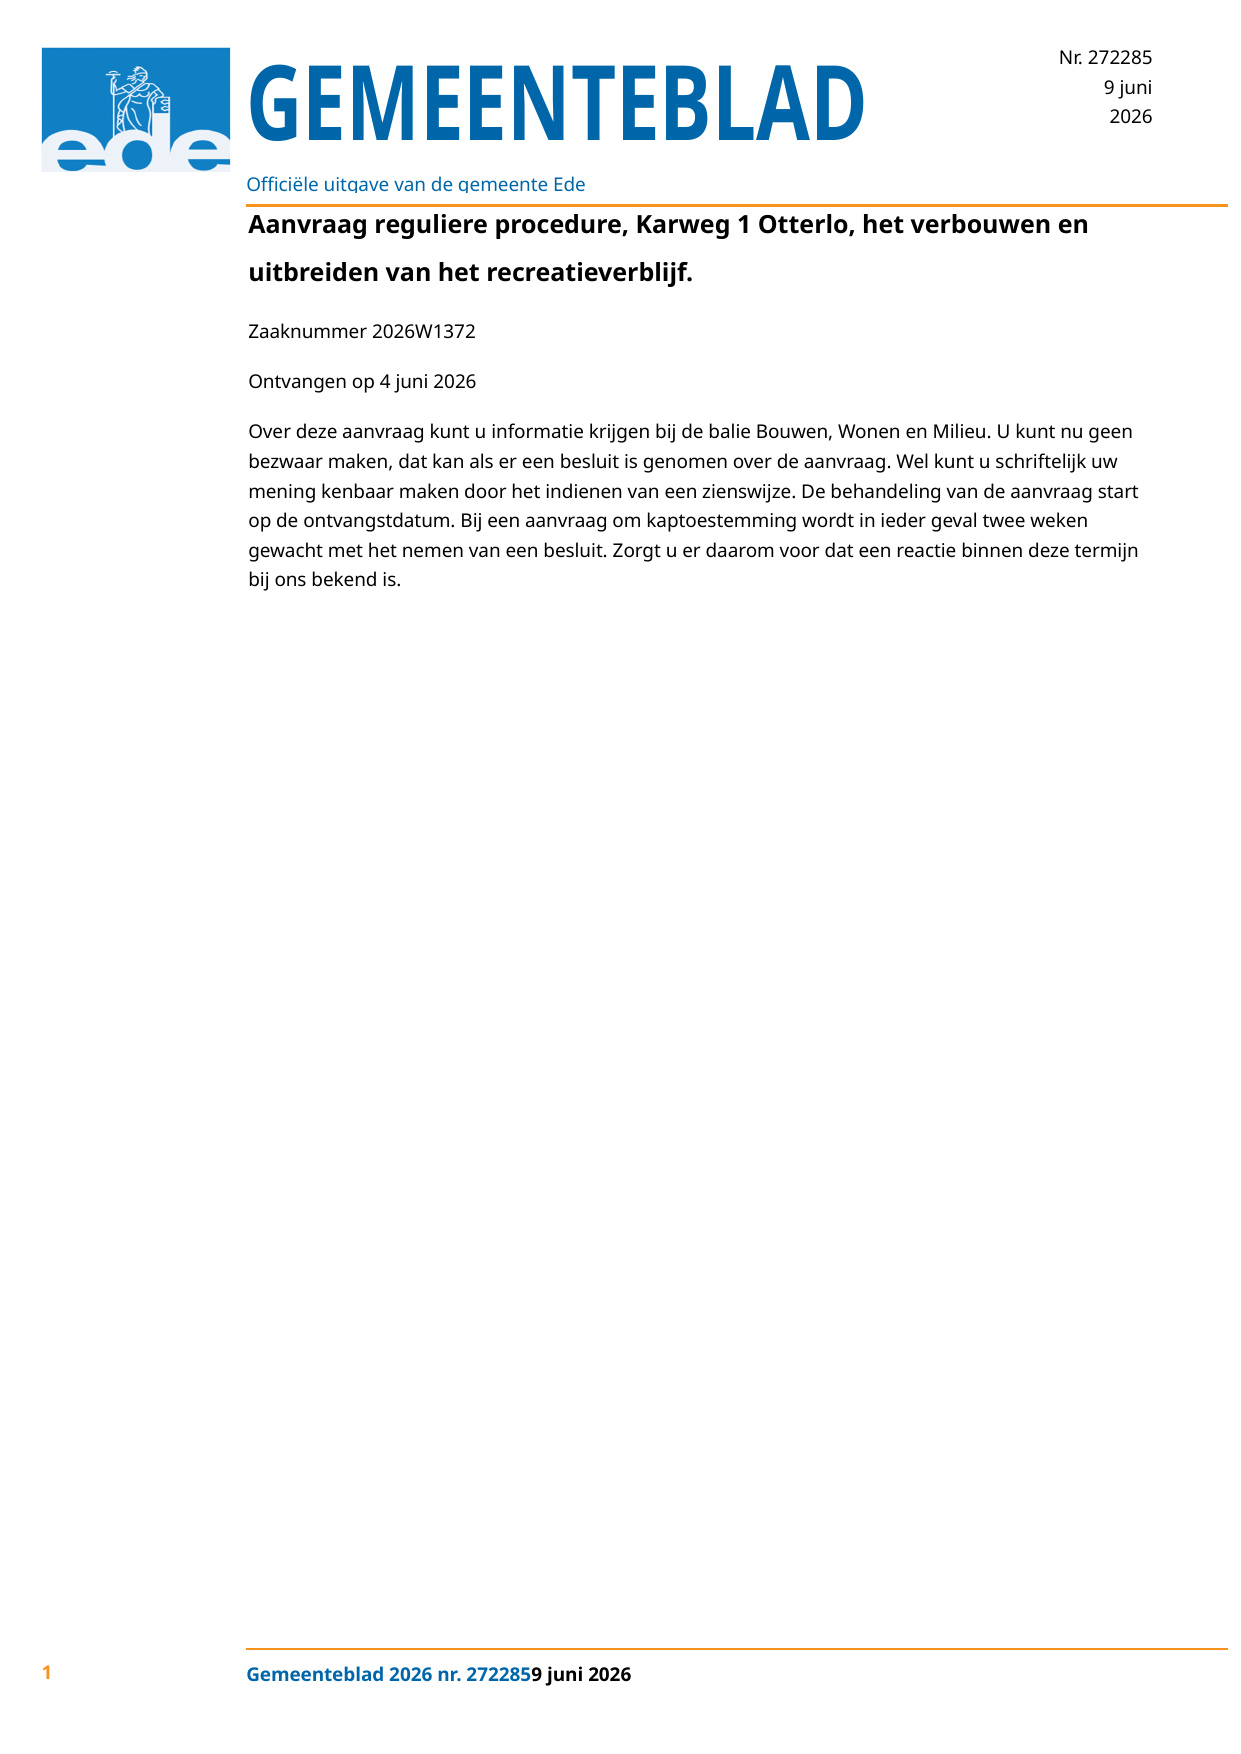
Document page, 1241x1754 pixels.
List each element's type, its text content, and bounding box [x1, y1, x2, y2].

text Ontvangen op 4 juni 2026 [248, 368, 1152, 394]
text Zaaknummer 2026W1372 [248, 318, 1152, 344]
text Over deze aanvraag kunt u informatie krijgen bij de balie Bouwen, Wonen en Milieu. U kunt nu geen bezwaar maken, dat kan als er een besluit is genomen over de aanvraag. Wel kunt u schriftelijk uw mening kenbaar maken door het indienen van een zienswijze. De behandeling van de aanvraag start op de ontvangstdatum. Bij een aanvraag om kaptoestemming wordt in ieder geval twee weken gewacht met het nemen van een besluit. Zorgt u er daarom voor dat een reactie binnen deze termijn bij ons bekend is. [248, 419, 1152, 592]
picture [41, 47, 231, 172]
text Aanvraag reguliere procedure, Karweg 1 Otterlo, het verbouwen en uitbreiden van het recreatieverblijf. [248, 207, 1152, 288]
